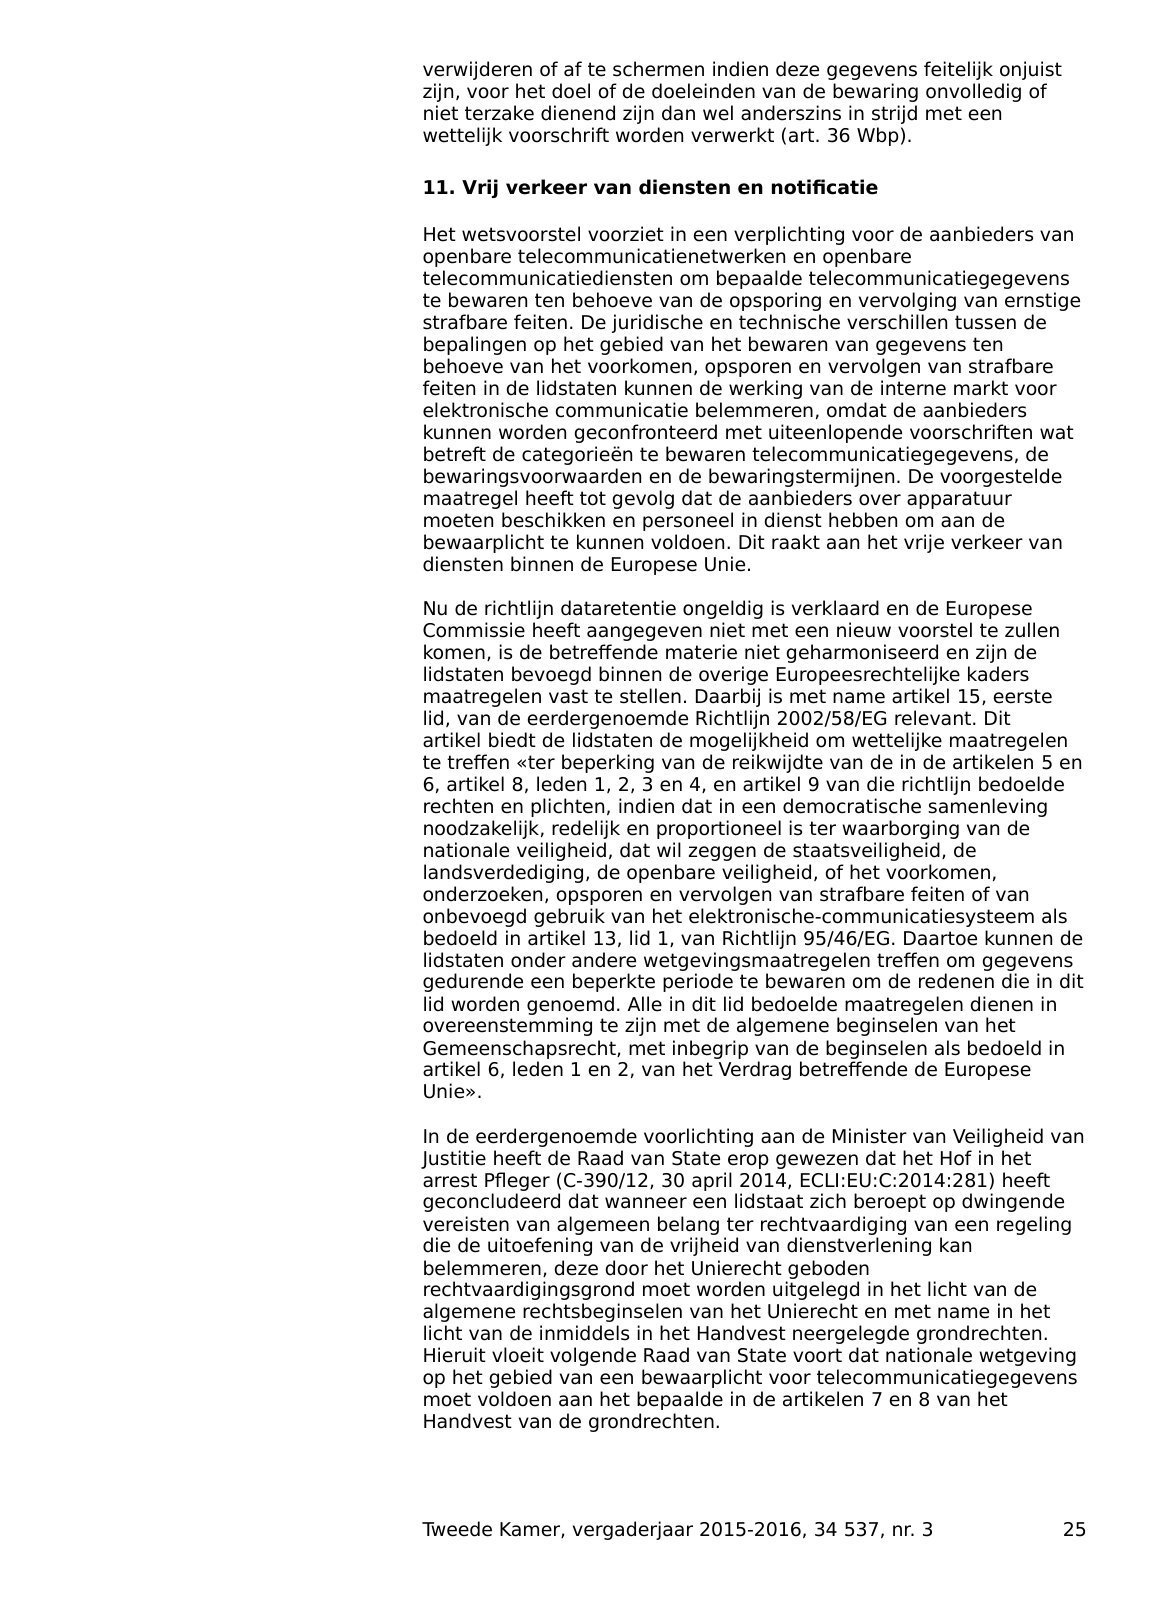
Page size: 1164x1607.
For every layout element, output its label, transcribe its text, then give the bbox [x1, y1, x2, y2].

text In de eerdergenoemde voorlichting aan de Minister van Veiligheid van Justitie heeft de Raad van State erop gewezen dat het Hof in het arrest Pfleger (C-390/12, 30 april 2014, ECLI:EU:C:2014:281) heeft geconcludeerd dat wanneer een lidstaat zich beroept op dwingende vereisten van algemeen belang ter rechtvaardiging van een regeling die de uitoefening van de vrijheid van dienstverlening kan belemmeren, deze door het Unierecht geboden rechtvaardigingsgrond moet worden uitgelegd in het licht van de algemene rechtsbeginselen van het Unierecht en met name in het licht van de inmiddels in het Handvest neergelegde grondrechten. Hieruit vloeit volgende Raad van State voort dat nationale wetgeving op het gebied van een bewaarplicht voor telecommunicatiegegevens moet voldoen aan het bepaalde in de artikelen 7 en 8 van het Handvest van de grondrechten. [422, 1126, 1087, 1433]
text verwijderen of af te schermen indien deze gegevens feitelijk onjuist zijn, voor het doel of de doeleinden van de bewaring onvolledig of niet terzake dienend zijn dan wel anderszins in strijd met een wettelijk voorschrift worden verwerkt (art. 36 Wbp). [422, 59, 1087, 147]
text Nu de richtlijn dataretentie ongeldig is verklaard en de Europese Commissie heeft aangegeven niet met een nieuw voorstel te zullen komen, is de betreffende materie niet geharmoniseerd en zijn de lidstaten bevoegd binnen de overige Europeesrechtelijke kaders maatregelen vast te stellen. Daarbij is met name artikel 15, eerste lid, van de eerdergenoemde Richtlijn 2002/58/EG relevant. Dit artikel biedt de lidstaten de mogelijkheid om wettelijke maatregelen te treffen «ter beperking van de reikwijdte van de in de artikelen 5 en 6, artikel 8, leden 1, 2, 3 en 4, en artikel 9 van die richtlijn bedoelde rechten en plichten, indien dat in een democratische samenleving noodzakelijk, redelijk en proportioneel is ter waarborging van de nationale veiligheid, dat wil zeggen de staatsveiligheid, de landsverdediging, de openbare veiligheid, of het voorkomen, onderzoeken, opsporen en vervolgen van strafbare feiten of van onbevoegd gebruik van het elektronische-communicatiesysteem als bedoeld in artikel 13, lid 1, van Richtlijn 95/46/EG. Daartoe kunnen de lidstaten onder andere wetgevingsmaatregelen treffen om gegevens gedurende een beperkte periode te bewaren om de redenen die in dit lid worden genoemd. Alle in dit lid bedoelde maatregelen dienen in overeenstemming te zijn met de algemene beginselen van het Gemeenschapsrecht, met inbegrip van de beginselen als bedoeld in artikel 6, leden 1 en 2, van het Verdrag betreffende de Europese Unie». [422, 598, 1087, 1103]
subtitle 11. Vrij verkeer van diensten en notificatie [422, 177, 1087, 199]
text Het wetsvoorstel voorziet in een verplichting voor de aanbieders van openbare telecommunicatienetwerken en openbare telecommunicatiediensten om bepaalde telecommunicatiegegevens te bewaren ten behoeve van de opsporing en vervolging van ernstige strafbare feiten. De juridische en technische verschillen tussen de bepalingen op het gebied van het bewaren van gegevens ten behoeve van het voorkomen, opsporen en vervolgen van strafbare feiten in de lidstaten kunnen de werking van de interne markt voor elektronische communicatie belemmeren, omdat de aanbieders kunnen worden geconfronteerd met uiteenlopende voorschriften wat betreft de categorieën te bewaren telecommunicatiegegevens, de bewaringsvoorwaarden en de bewaringstermijnen. De voorgestelde maatregel heeft tot gevolg dat de aanbieders over apparatuur moeten beschikken en personeel in dienst hebben om aan de bewaarplicht te kunnen voldoen. Dit raakt aan het vrije verkeer van diensten binnen de Europese Unie. [422, 224, 1087, 576]
